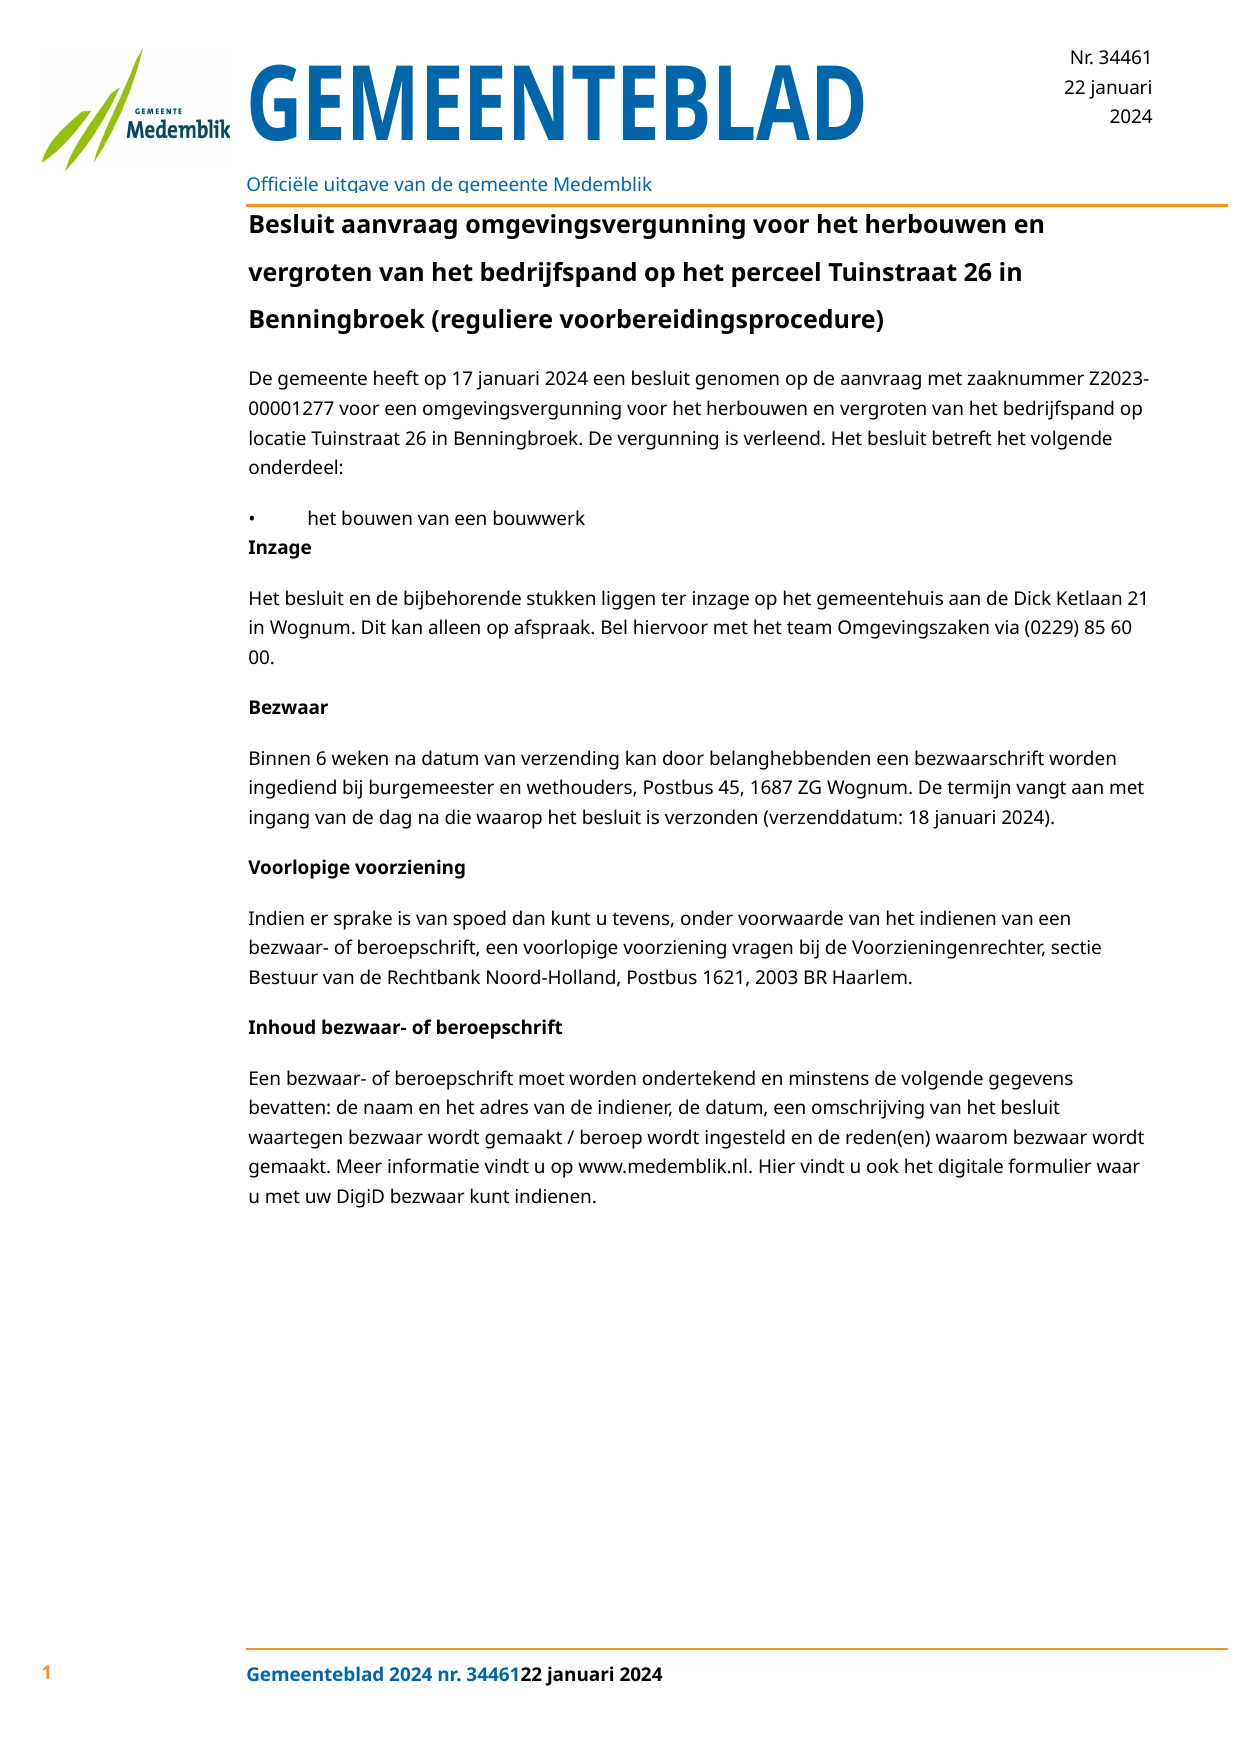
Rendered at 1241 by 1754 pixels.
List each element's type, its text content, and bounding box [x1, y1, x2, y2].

text Het besluit en de bijbehorende stukken liggen ter inzage op het gemeentehuis aan de Dick Ketlaan 21 in Wognum. Dit kan alleen op afspraak. Bel hiervoor met het team Omgevingszaken via (0229) 85 60 00. [248, 585, 1152, 669]
text Besluit aanvraag omgevingsvergunning voor het herbouwen en vergroten van het bedrijfspand op het perceel Tuinstraat 26 in Benningbroek (reguliere voorbereidingsprocedure) [248, 207, 1152, 336]
text De gemeente heeft op 17 januari 2024 een besluit genomen op de aanvraag met zaaknummer Z2023-00001277 voor een omgevingsvergunning voor het herbouwen en vergroten van het bedrijfspand op locatie Tuinstraat 26 in Benningbroek. De vergunning is verleend. Het besluit betreft het volgende onderdeel: [248, 366, 1152, 480]
text Een bezwaar- of beroepschrift moet worden ondertekend en minstens de volgende gegevens bevatten: de naam en het adres van de indiener, de datum, een omschrijving van het besluit waartegen bezwaar wordt gemaakt / beroep wordt ingesteld en de reden(en) waarom bezwaar wordt gemaakt. Meer informatie vindt u op www.medemblik.nl. Hier vindt u ook het digitale formulier waar u met uw DigiD bezwaar kunt indienen. [248, 1065, 1152, 1209]
text Indien er sprake is van spoed dan kunt u tevens, onder voorwaarde van het indienen van een bezwaar- of beroepschrift, een voorlopige voorziening vragen bij de Voorzieningenrechter, sectie Bestuur van de Rechtbank Noord-Holland, Postbus 1621, 2003 BR Haarlem. [248, 905, 1152, 989]
text Voorlopige voorziening [248, 854, 1152, 880]
text Inzage [248, 534, 1152, 560]
list het bouwen van een bouwwerk [248, 505, 1152, 530]
text Inhoud bezwaar- of beroepschrift [248, 1014, 1152, 1040]
picture [41, 47, 231, 172]
text Binnen 6 weken na datum van verzending kan door belanghebbenden een bezwaarschrift worden ingediend bij burgemeester en wethouders, Postbus 45, 1687 ZG Wognum. De termijn vangt aan met ingang van de dag na die waarop het besluit is verzonden (verzenddatum: 18 januari 2024). [248, 745, 1152, 829]
text Bezwaar [248, 694, 1152, 720]
